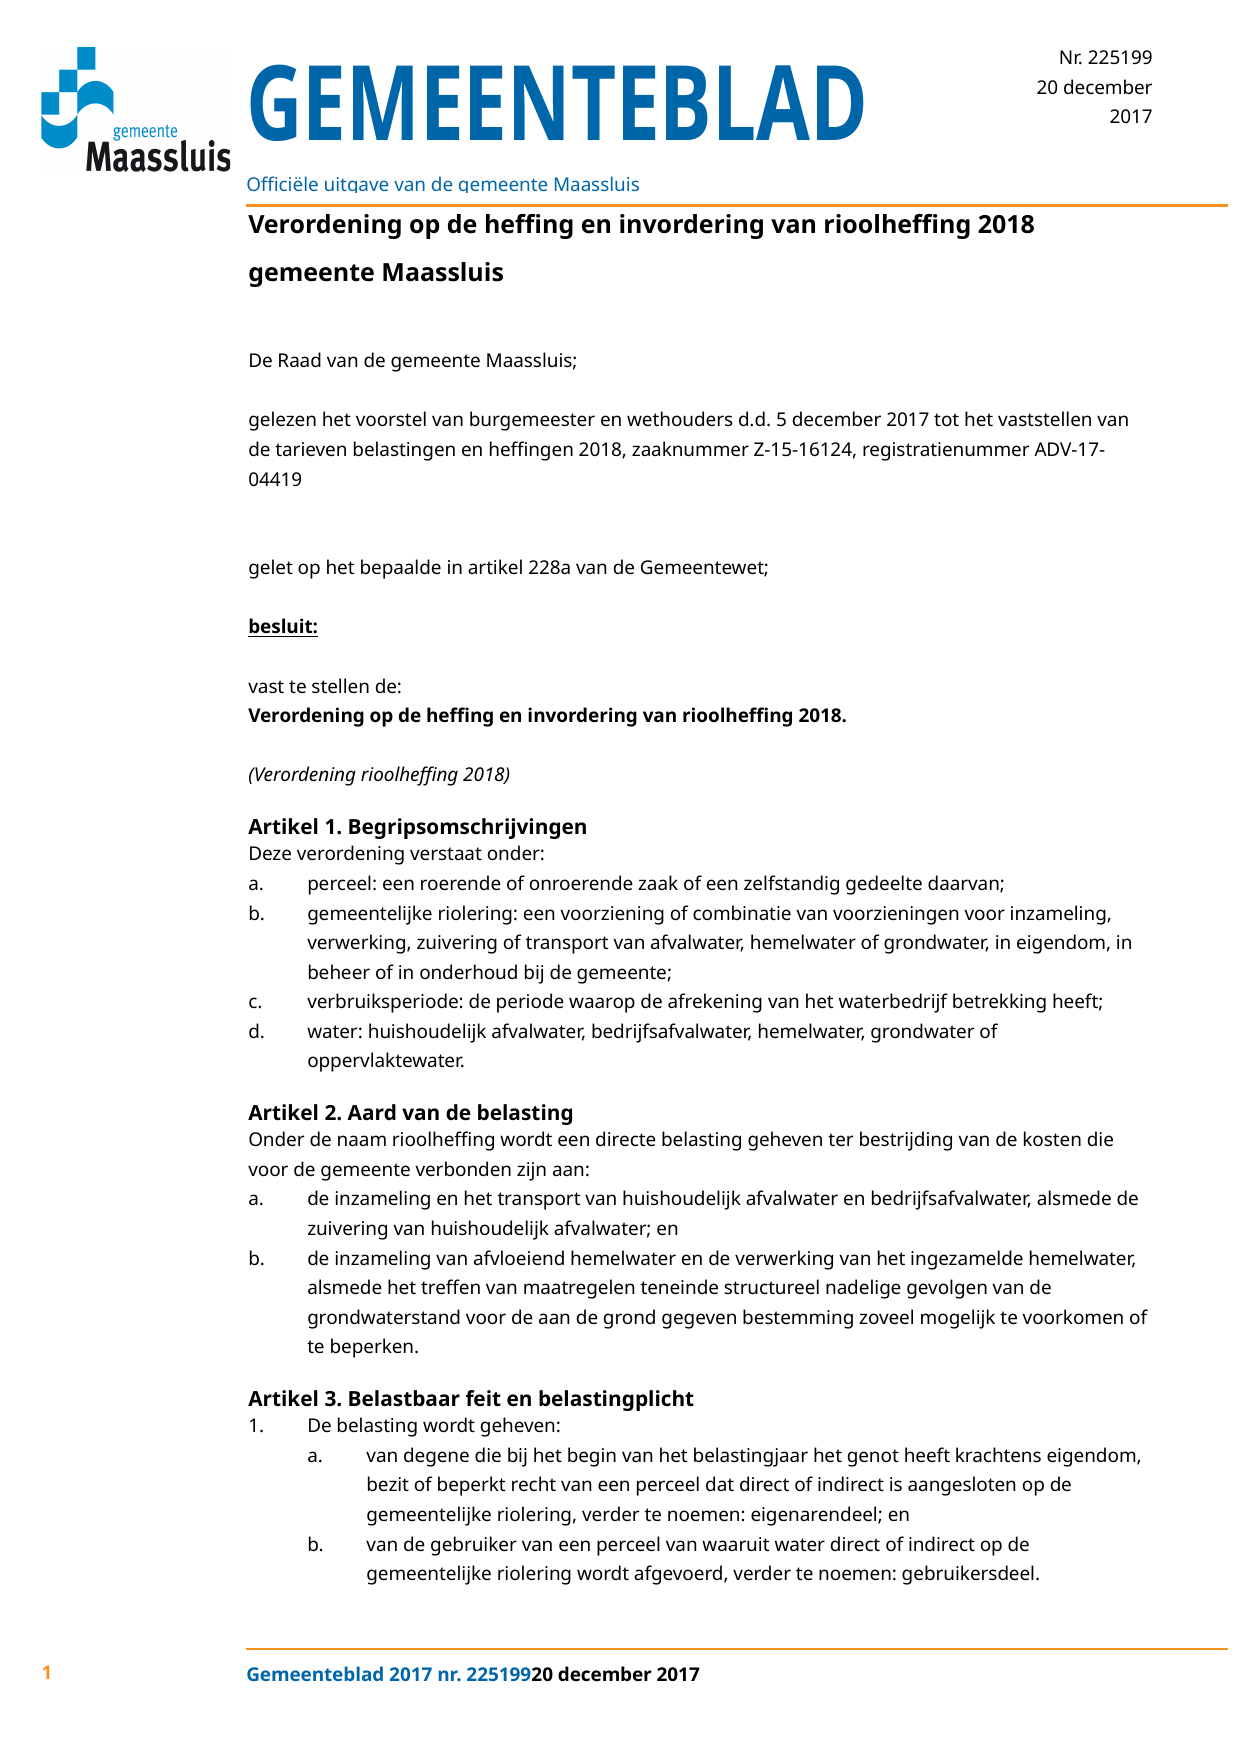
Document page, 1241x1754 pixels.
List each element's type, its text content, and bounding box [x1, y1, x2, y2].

picture [41, 47, 77, 92]
text Verordening op de heffing en invordering van rioolheffing 2018 gemeente Maassluis [248, 207, 1152, 288]
list De belasting wordt geheven: [248, 1412, 1152, 1438]
list de inzameling en het transport van huishoudelijk afvalwater en bedrijfsafvalwater, alsmede de zuivering van huishoudelijk afvalwater; en [248, 1186, 1152, 1241]
text Verordening op de heffing en invordering van rioolheffing 2018. [248, 702, 1152, 728]
list water: huishoudelijk afvalwater, bedrijfsafvalwater, hemelwater, grondwater of oppervlaktewater. [248, 1018, 1152, 1073]
list verbruiksperiode: de periode waarop de afrekening van het waterbedrijf betrekking heeft; [248, 988, 1152, 1014]
text Artikel 2. Aard van de belasting [248, 1098, 1152, 1126]
text besluit: [248, 614, 1152, 639]
text vast te stellen de: [248, 673, 1152, 699]
list de inzameling van afvloeiend hemelwater en de verwerking van het ingezamelde hemelwater, alsmede het treffen van maatregelen teneinde structureel nadelige gevolgen van de grondwaterstand voor de aan de grond gegeven bestemming zoveel mogelijk te voorkomen of te beperken. [248, 1245, 1152, 1359]
text gelezen het voorstel van burgemeester en wethouders d.d. 5 december 2017 tot het vaststellen van de tarieven belastingen en heffingen 2018, zaaknummer Z-15-16124, registratienummer ADV-17-04419 [248, 407, 1152, 492]
text Artikel 3. Belastbaar feit en belastingplicht [248, 1384, 1152, 1412]
text De Raad van de gemeente Maassluis; [248, 347, 1152, 373]
text Artikel 1. Begripsomschrijvingen [248, 812, 1152, 841]
text Deze verordening verstaat onder: [248, 841, 1152, 866]
text Onder de naam rioolheffing wordt een directe belasting geheven ter bestrijding van de kosten die voor de gemeente verbonden zijn aan: [248, 1126, 1152, 1182]
text (Verordening rioolheffing 2018) [248, 762, 1152, 787]
list van degene die bij het begin van het belastingjaar het genot heeft krachtens eigendom, bezit of beperkt recht van een perceel dat direct of indirect is aangesloten op de gemeentelijke riolering, verder te noemen: eigenarendeel; en [307, 1442, 1152, 1527]
text gelet op het bepaalde in artikel 228a van de Gemeentewet; [248, 554, 1152, 580]
list gemeentelijke riolering: een voorziening of combinatie van voorzieningen voor inzameling, verwerking, zuivering of transport van afvalwater, hemelwater of grondwater, in eigendom, in beheer of in onderhoud bij de gemeente; [248, 900, 1152, 984]
list perceel: een roerende of onroerende zaak of een zelfstandig gedeelte daarvan; [248, 870, 1152, 896]
picture [41, 47, 231, 172]
list van de gebruiker van een perceel van waaruit water direct of indirect op de gemeentelijke riolering wordt afgevoerd, verder te noemen: gebruikersdeel. [307, 1531, 1152, 1586]
